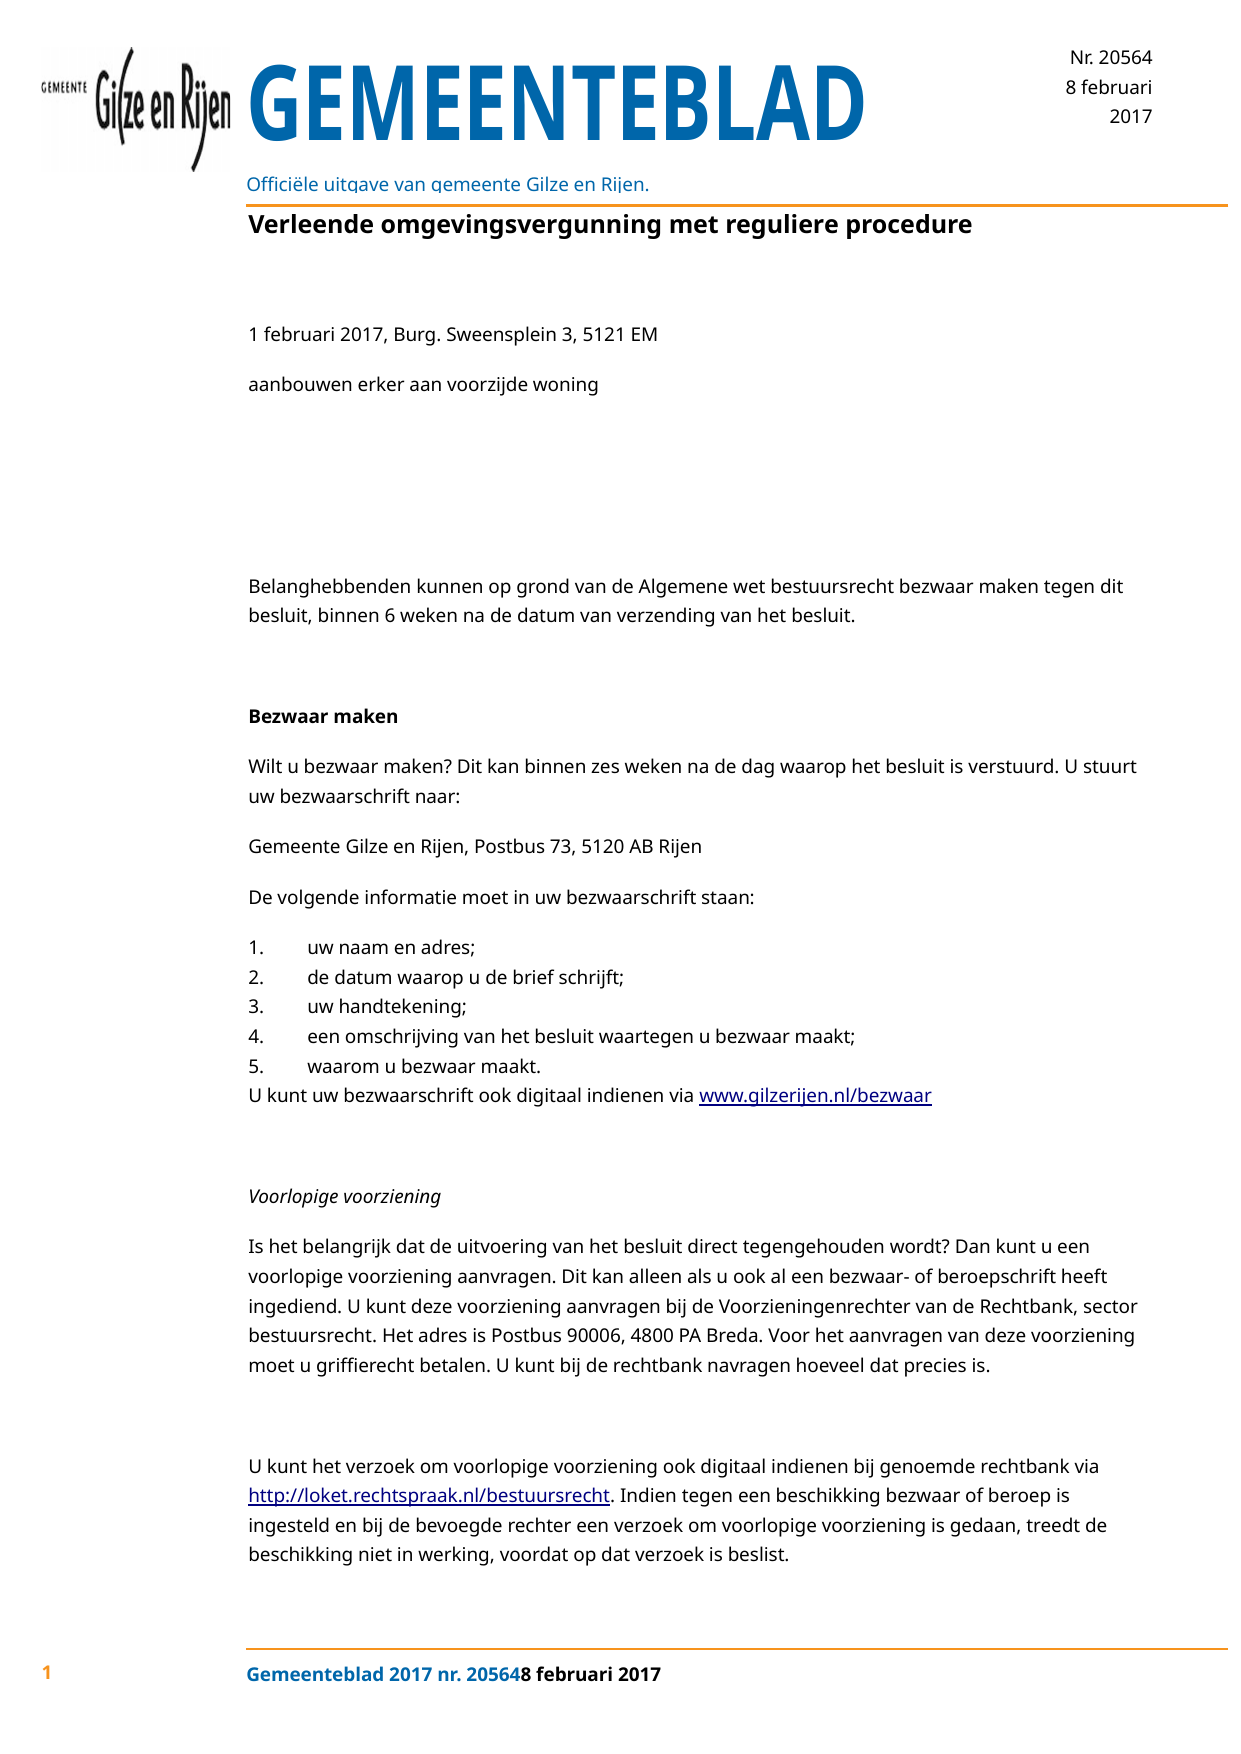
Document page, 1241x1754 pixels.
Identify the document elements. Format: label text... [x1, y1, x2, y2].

text 1 februari 2017, Burg. Sweensplein 3, 5121 EM [248, 321, 1152, 346]
text Is het belangrijk dat de uitvoering van het besluit direct tegengehouden wordt? Dan kunt u een voorlopige voorziening aanvragen. Dit kan alleen als u ook al een bezwaar- of beroepschrift heeft ingediend. U kunt deze voorziening aanvragen bij de Voorzieningenrechter van de Rechtbank, sector bestuursrecht. Het adres is Postbus 90006, 4800 PA Breda. Voor het aanvragen van deze voorziening moet u griffierecht betalen. U kunt bij de rechtbank navragen hoeveel dat precies is. [248, 1234, 1152, 1378]
list uw handtekening; [248, 994, 1152, 1019]
list waarom u bezwaar maakt. [248, 1053, 1152, 1078]
text aanbouwen erker aan voorzijde woning [248, 371, 1152, 397]
text Wilt u bezwaar maken? Dit kan binnen zes weken na de dag waarop het besluit is verstuurd. U stuurt uw bezwaarschrift naar: [248, 754, 1152, 809]
text U kunt uw bezwaarschrift ook digitaal indienen via www.gilzerijen.nl/bezwaar [248, 1082, 1152, 1108]
text U kunt het verzoek om voorlopige voorziening ook digitaal indienen bij genoemde rechtbank via http://loket.rechtspraak.nl/bestuursrecht. Indien tegen een beschikking bezwaar of beroep is ingesteld en bij de bevoegde rechter een verzoek om voorlopige voorziening is gedaan, treedt de beschikking niet in werking, voordat op dat verzoek is beslist. [248, 1453, 1152, 1567]
picture [41, 47, 231, 172]
text Bezwaar maken [248, 703, 1152, 729]
list een omschrijving van het besluit waartegen u bezwaar maakt; [248, 1023, 1152, 1049]
text Gemeente Gilze en Rijen, Postbus 73, 5120 AB Rijen [248, 834, 1152, 859]
text Voorlopige voorziening [248, 1183, 1152, 1209]
text De volgende informatie moet in uw bezwaarschrift staan: [248, 884, 1152, 910]
list uw naam en adres; [248, 934, 1152, 960]
text Belanghebbenden kunnen op grond van de Algemene wet bestuursrecht bezwaar maken tegen dit besluit, binnen 6 weken na de datum van verzending van het besluit. [248, 573, 1152, 628]
text Verleende omgevingsvergunning met reguliere procedure [248, 207, 1152, 241]
list de datum waarop u de brief schrijft; [248, 964, 1152, 990]
